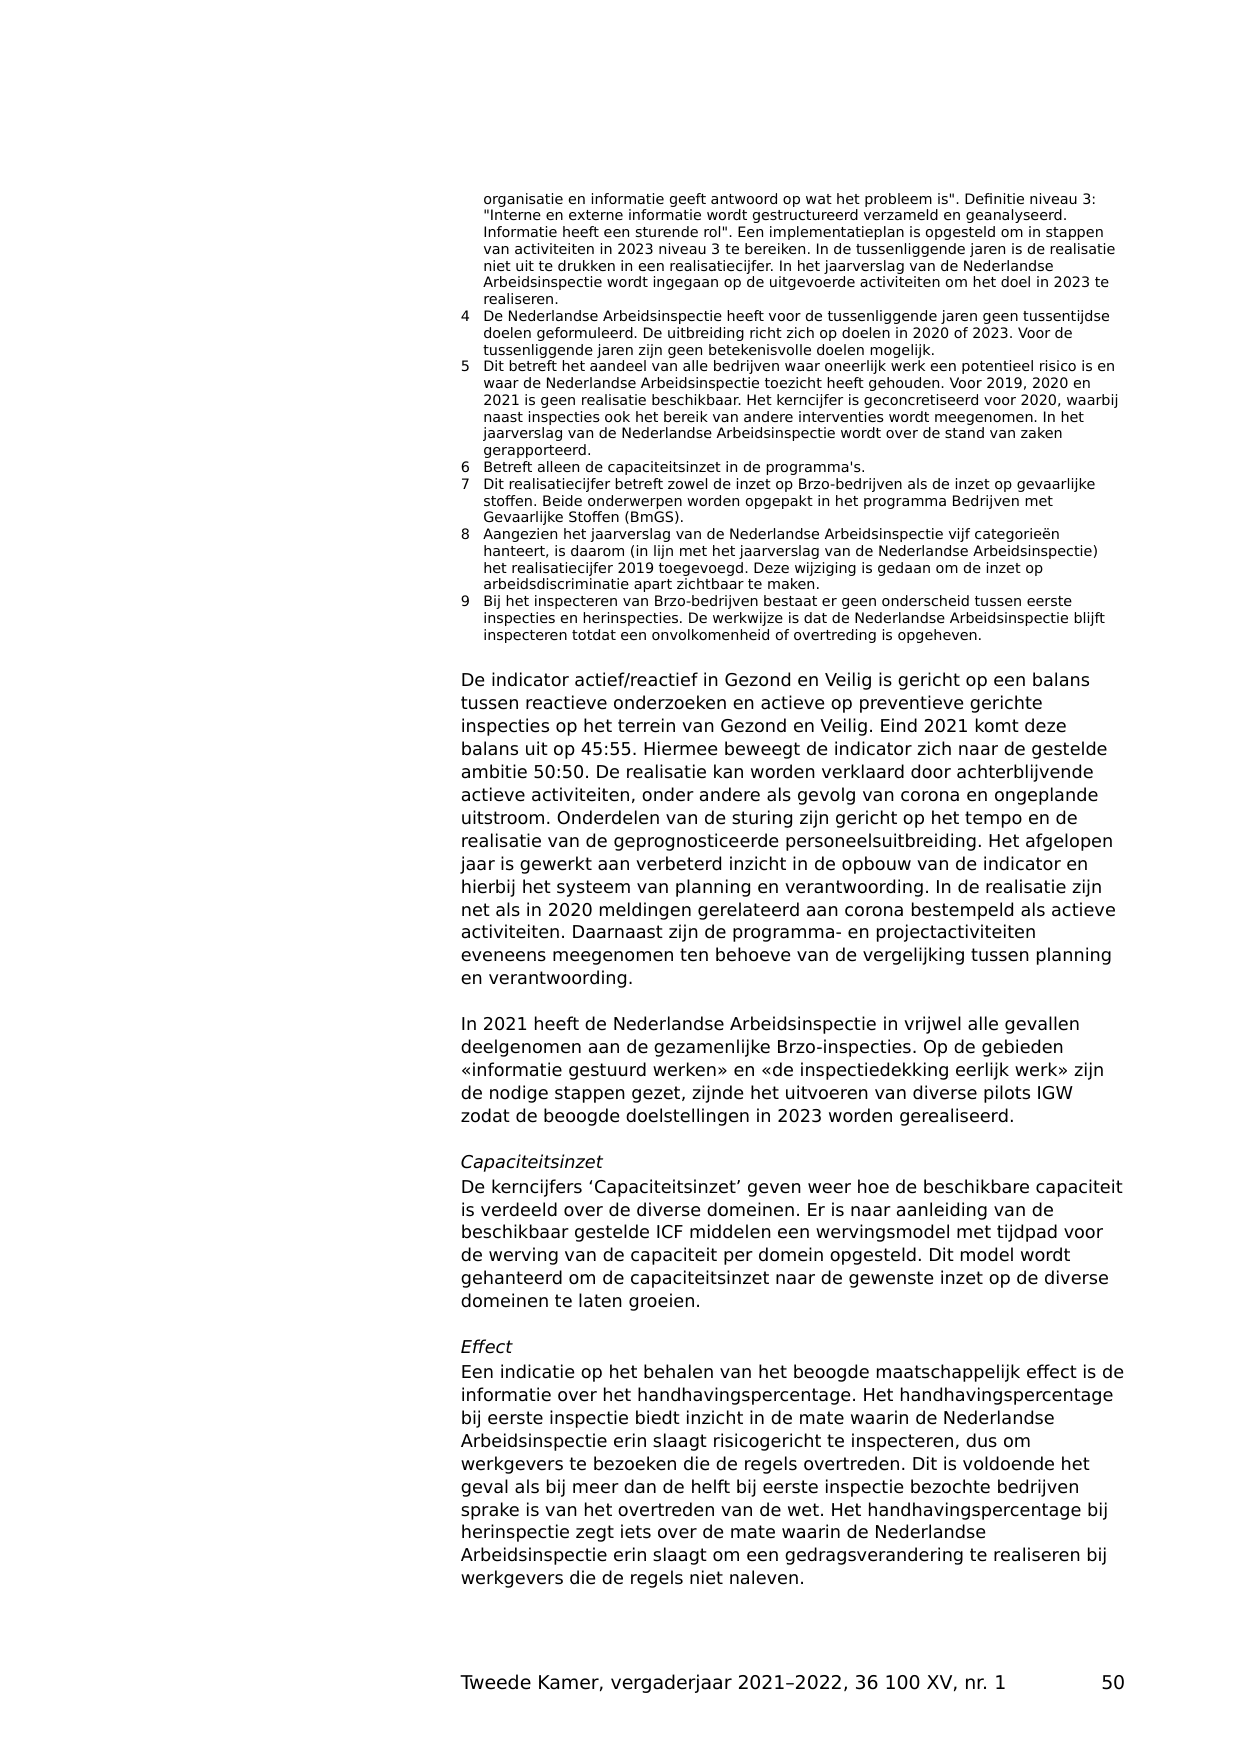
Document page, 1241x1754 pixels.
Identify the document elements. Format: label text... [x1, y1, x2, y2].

list Dit realisatiecijfer betreft zowel de inzet op Brzo-bedrijven als de inzet op gevaarlijke stoffen. Beide onderwerpen worden opgepakt in het programma Bedrijven met Gevaarlijke Stoffen (BmGS). [461, 476, 1125, 526]
text De indicator actief/reactief in Gezond en Veilig is gericht op een balans tussen reactieve onderzoeken en actieve op preventieve gerichte inspecties op het terrein van Gezond en Veilig. Eind 2021 komt deze balans uit op 45:55. Hiermee beweegt de indicator zich naar de gestelde ambitie 50:50. De realisatie kan worden verklaard door achterblijvende actieve activiteiten, onder andere als gevolg van corona en ongeplande uitstroom. Onderdelen van de sturing zijn gericht op het tempo en de realisatie van de geprognosticeerde personeelsuitbreiding. Het afgelopen jaar is gewerkt aan verbeterd inzicht in de opbouw van de indicator en hierbij het systeem van planning en verantwoording. In de realisatie zijn net als in 2020 meldingen gerelateerd aan corona bestempeld als actieve activiteiten. Daarnaast zijn de programma- en projectactiviteiten eveneens meegenomen ten behoeve van de vergelijking tussen planning en verantwoording. [461, 668, 1125, 989]
list De Nederlandse Arbeidsinspectie heeft voor de tussenliggende jaren geen tussentijdse doelen geformuleerd. De uitbreiding richt zich op doelen in 2020 of 2023. Voor de tussenliggende jaren zijn geen betekenisvolle doelen mogelijk. [461, 308, 1125, 358]
text De kerncijfers ‘Capaciteitsinzet’ geven weer hoe de beschikbare capaciteit is verdeeld over de diverse domeinen. Er is naar aanleiding van de beschikbaar gestelde ICF middelen een wervingsmodel met tijdpad voor de werving van de capaciteit per domein opgesteld. Dit model wordt gehanteerd om de capaciteitsinzet naar de gewenste inzet op de diverse domeinen te laten groeien. [461, 1175, 1125, 1312]
text Een indicatie op het behalen van het beoogde maatschappelijk effect is de informatie over het handhavingspercentage. Het handhavingspercentage bij eerste inspectie biedt inzicht in de mate waarin de Nederlandse Arbeidsinspectie erin slaagt risicogericht te inspecteren, dus om werkgevers te bezoeken die de regels overtreden. Dit is voldoende het geval als bij meer dan de helft bij eerste inspectie bezochte bedrijven sprake is van het overtreden van de wet. Het handhavingspercentage bij herinspectie zegt iets over de mate waarin de Nederlandse Arbeidsinspectie erin slaagt om een gedragsverandering te realiseren bij werkgevers die de regels niet naleven. [461, 1360, 1125, 1589]
list Betreft alleen de capaciteitsinzet in de programma's. [461, 459, 1125, 476]
list organisatie en informatie geeft antwoord op wat het probleem is". Definitie niveau 3: "Interne en externe informatie wordt gestructureerd verzameld en geanalyseerd. Informatie heeft een sturende rol". Een implementatieplan is opgesteld om in stappen van activiteiten in 2023 niveau 3 te bereiken. In de tussenliggende jaren is de realisatie niet uit te drukken in een realisatiecijfer. In het jaarverslag van de Nederlandse Arbeidsinspectie wordt ingegaan op de uitgevoerde activiteiten om het doel in 2023 te realiseren. [461, 191, 1125, 308]
list Dit betreft het aandeel van alle bedrijven waar oneerlijk werk een potentieel risico is en waar de Nederlandse Arbeidsinspectie toezicht heeft gehouden. Voor 2019, 2020 en 2021 is geen realisatie beschikbaar. Het kerncijfer is geconcretiseerd voor 2020, waarbij naast inspecties ook het bereik van andere interventies wordt meegenomen. In het jaarverslag van de Nederlandse Arbeidsinspectie wordt over de stand van zaken gerapporteerd. [461, 358, 1125, 459]
list Aangezien het jaarverslag van de Nederlandse Arbeidsinspectie vijf categorieën hanteert, is daarom (in lijn met het jaarverslag van de Nederlandse Arbeidsinspectie) het realisatiecijfer 2019 toegevoegd. Deze wijziging is gedaan om de inzet op arbeidsdiscriminatie apart zichtbaar te maken. [461, 526, 1125, 593]
text Capaciteitsinzet [461, 1150, 1125, 1173]
text In 2021 heeft de Nederlandse Arbeidsinspectie in vrijwel alle gevallen deelgenomen aan de gezamenlijke Brzo-inspecties. Op de gebieden «informatie gestuurd werken» en «de inspectiedekking eerlijk werk» zijn de nodige stappen gezet, zijnde het uitvoeren van diverse pilots IGW zodat de beoogde doelstellingen in 2023 worden gerealiseerd. [461, 1012, 1125, 1127]
text Effect [461, 1335, 1125, 1358]
list Bij het inspecteren van Brzo-bedrijven bestaat er geen onderscheid tussen eerste inspecties en herinspecties. De werkwijze is dat de Nederlandse Arbeidsinspectie blijft inspecteren totdat een onvolkomenheid of overtreding is opgeheven. [461, 593, 1125, 643]
